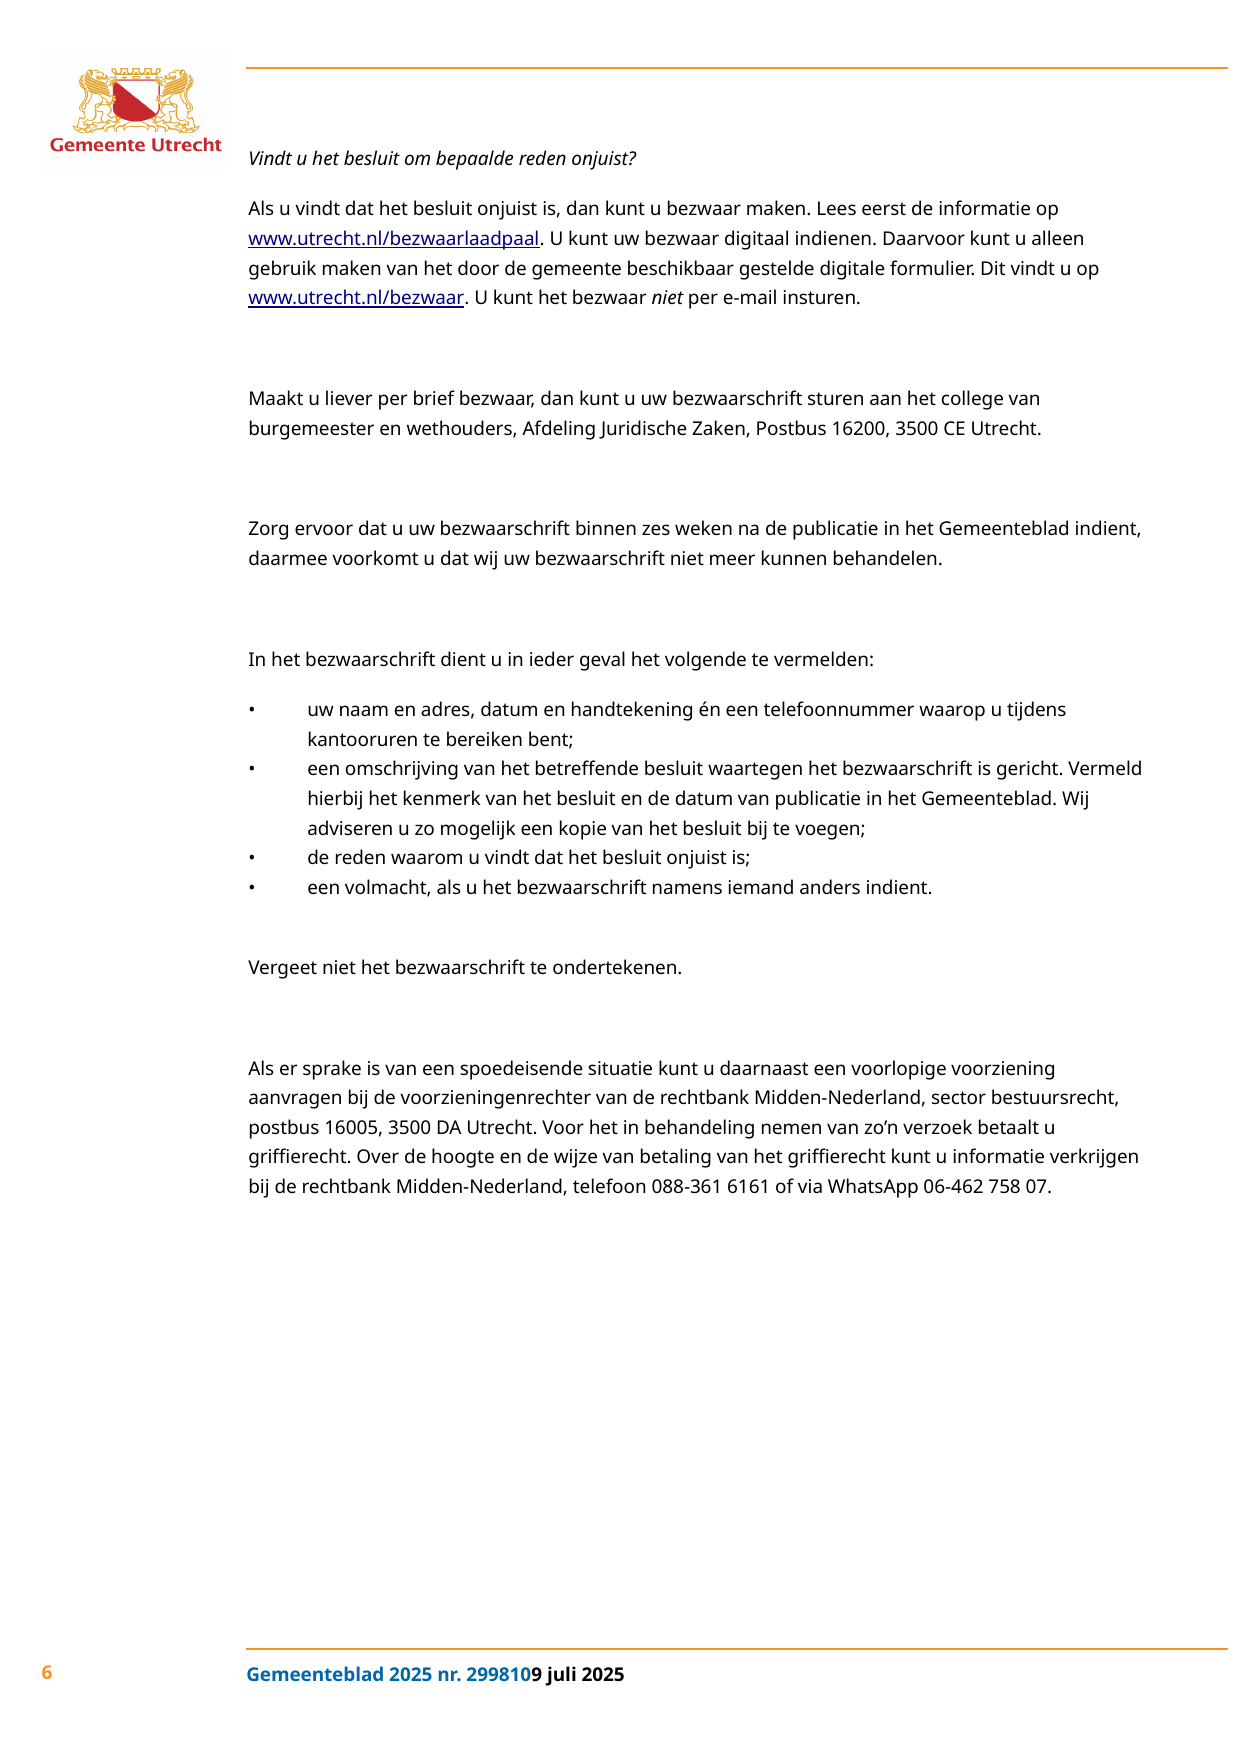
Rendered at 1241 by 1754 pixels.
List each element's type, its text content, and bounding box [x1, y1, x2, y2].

list een volmacht, als u het bezwaarschrift namens iemand anders indient. [248, 874, 1152, 900]
text Als er sprake is van een spoedeisende situatie kunt u daarnaast een voorlopige voorziening aanvragen bij de voorzieningenrechter van de rechtbank Midden-Nederland, sector bestuursrecht, postbus 16005, 3500 DA Utrecht. Voor het in behandeling nemen van zo’n verzoek betaalt u griffierecht. Over de hoogte en de wijze van betaling van het griffierecht kunt u informatie verkrijgen bij de rechtbank Midden-Nederland, telefoon 088-361 6161 of via WhatsApp 06-462 758 07. [248, 1055, 1152, 1199]
list de reden waarom u vindt dat het besluit onjuist is; [248, 844, 1152, 870]
text Zorg ervoor dat u uw bezwaarschrift binnen zes weken na de publicatie in het Gemeenteblad indient, daarmee voorkomt u dat wij uw bezwaarschrift niet meer kunnen behandelen. [248, 516, 1152, 571]
text In het bezwaarschrift dient u in ieder geval het volgende te vermelden: [248, 646, 1152, 672]
text Vergeet niet het bezwaarschrift te ondertekenen. [248, 954, 1152, 980]
text Vindt u het besluit om bepaalde reden onjuist? [248, 145, 1152, 171]
text Maakt u liever per brief bezwaar, dan kunt u uw bezwaarschrift sturen aan het college van burgemeester en wethouders, Afdeling Juridische Zaken, Postbus 16200, 3500 CE Utrecht. [248, 385, 1152, 441]
text Als u vindt dat het besluit onjuist is, dan kunt u bezwaar maken. Lees eerst de informatie op www.utrecht.nl/bezwaarlaadpaal. U kunt uw bezwaar digitaal indienen. Daarvoor kunt u alleen gebruik maken van het door de gemeente beschikbaar gestelde digitale formulier. Dit vindt u op www.utrecht.nl/bezwaar. U kunt het bezwaar niet per e-mail insturen. [248, 196, 1152, 310]
list een omschrijving van het betreffende besluit waartegen het bezwaarschrift is gericht. Vermeld hierbij het kenmerk van het besluit en de datum van publicatie in het Gemeenteblad. Wij adviseren u zo mogelijk een kopie van het besluit bij te voegen; [248, 756, 1152, 841]
picture [41, 47, 231, 172]
list uw naam en adres, datum en handtekening én een telefoonnummer waarop u tijdens kantooruren te bereiken bent; [248, 696, 1152, 752]
